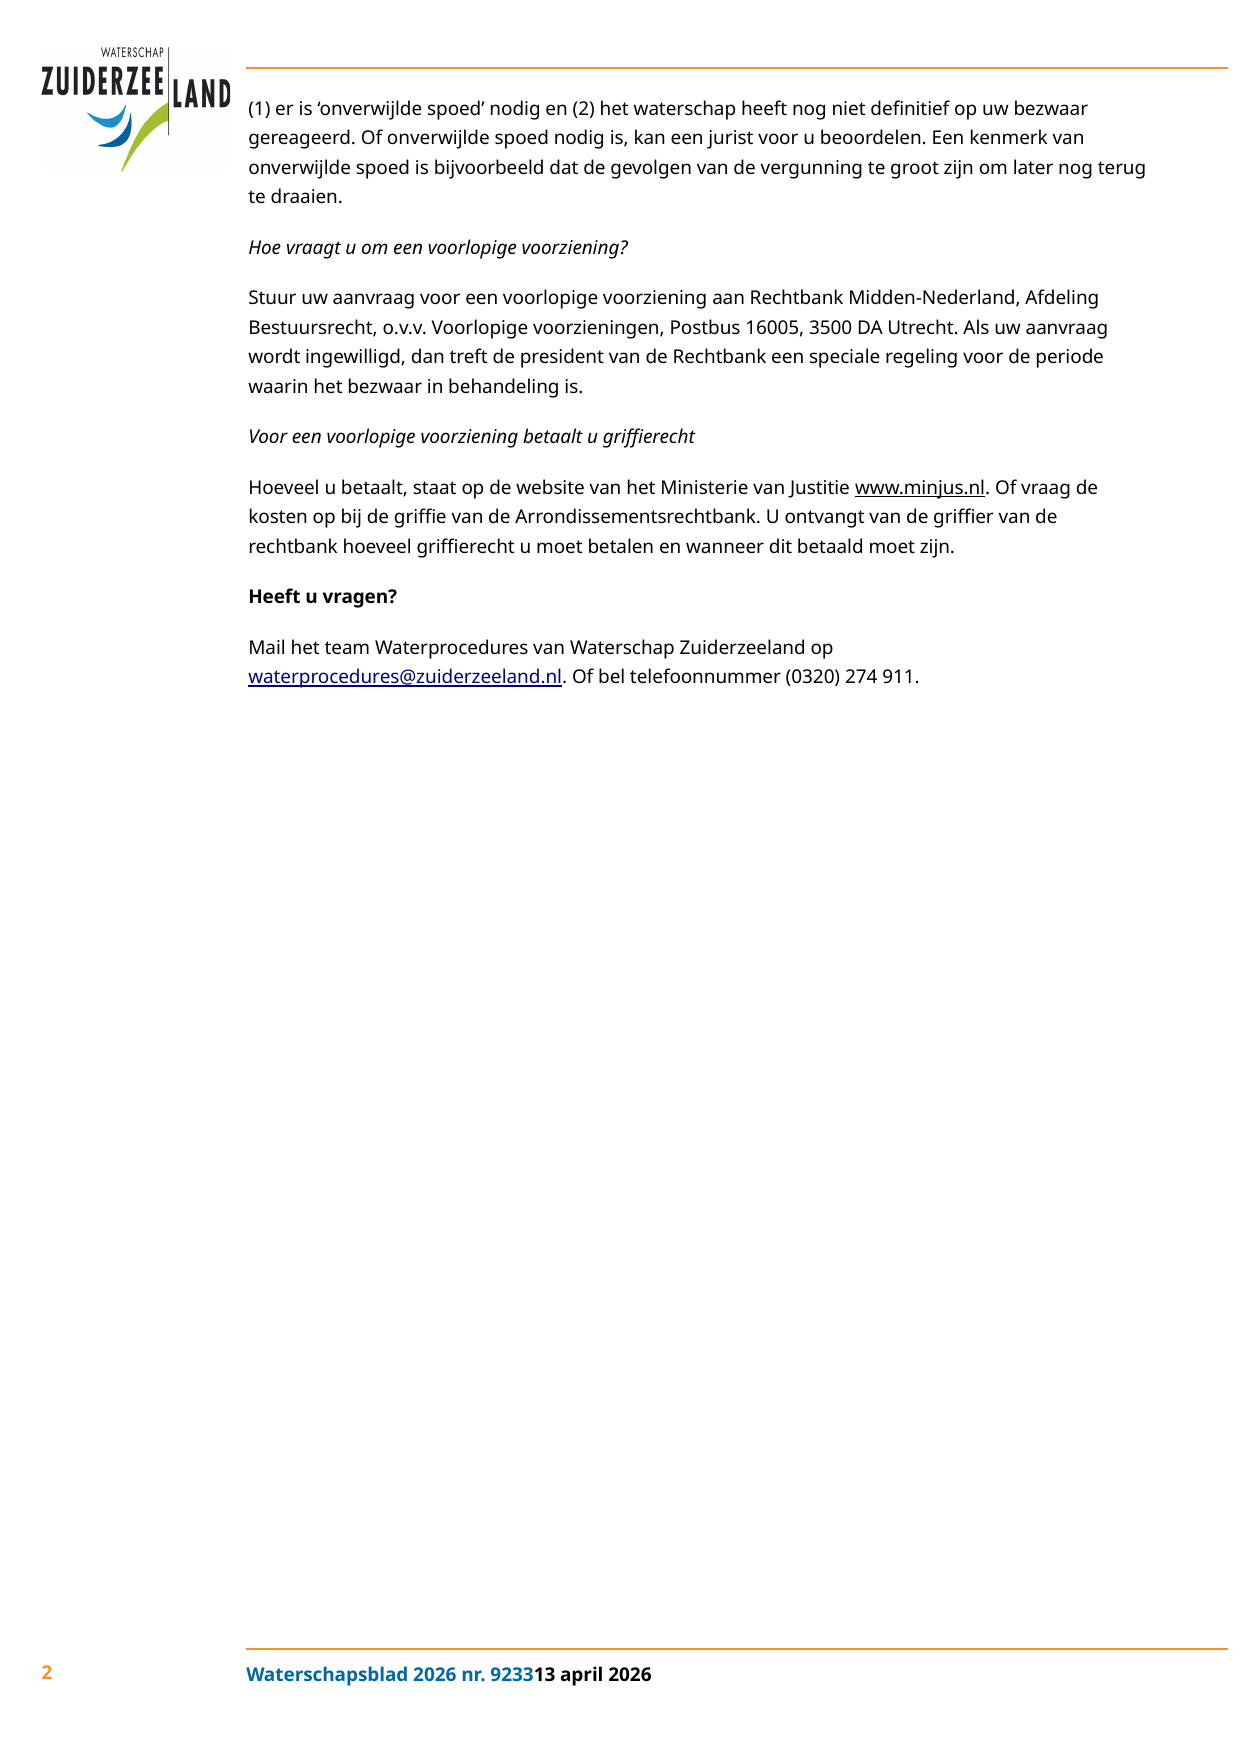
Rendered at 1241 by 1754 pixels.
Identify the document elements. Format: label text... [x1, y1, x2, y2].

text (1) er is ‘onverwijlde spoed’ nodig en (2) het waterschap heeft nog niet definitief op uw bezwaar gereageerd. Of onverwijlde spoed nodig is, kan een jurist voor u beoordelen. Een kenmerk van onverwijlde spoed is bijvoorbeeld dat de gevolgen van de vergunning te groot zijn om later nog terug te draaien. [248, 95, 1152, 209]
text Hoe vraagt u om een voorlopige voorziening? [248, 234, 1152, 260]
text Mail het team Waterprocedures van Waterschap Zuiderzeeland op waterprocedures@zuiderzeeland.nl. Of bel telefoonnummer (0320) 274 911. [248, 634, 1152, 689]
text Stuur uw aanvraag voor een voorlopige voorziening aan Rechtbank Midden-Nederland, Afdeling Bestuursrecht, o.v.v. Voorlopige voorzieningen, Postbus 16005, 3500 DA Utrecht. Als uw aanvraag wordt ingewilligd, dan treft de president van de Rechtbank een speciale regeling voor de periode waarin het bezwaar in behandeling is. [248, 284, 1152, 399]
picture [41, 47, 231, 172]
text Voor een voorlopige voorziening betaalt u griffierecht [248, 423, 1152, 449]
text Heeft u vragen? [248, 583, 1152, 609]
text Hoeveel u betaalt, staat op de website van het Ministerie van Justitie www.minjus.nl. Of vraag de kosten op bij de griffie van de Arrondissementsrechtbank. U ontvangt van de griffier van de rechtbank hoeveel griffierecht u moet betalen en wanneer dit betaald moet zijn. [248, 474, 1152, 559]
